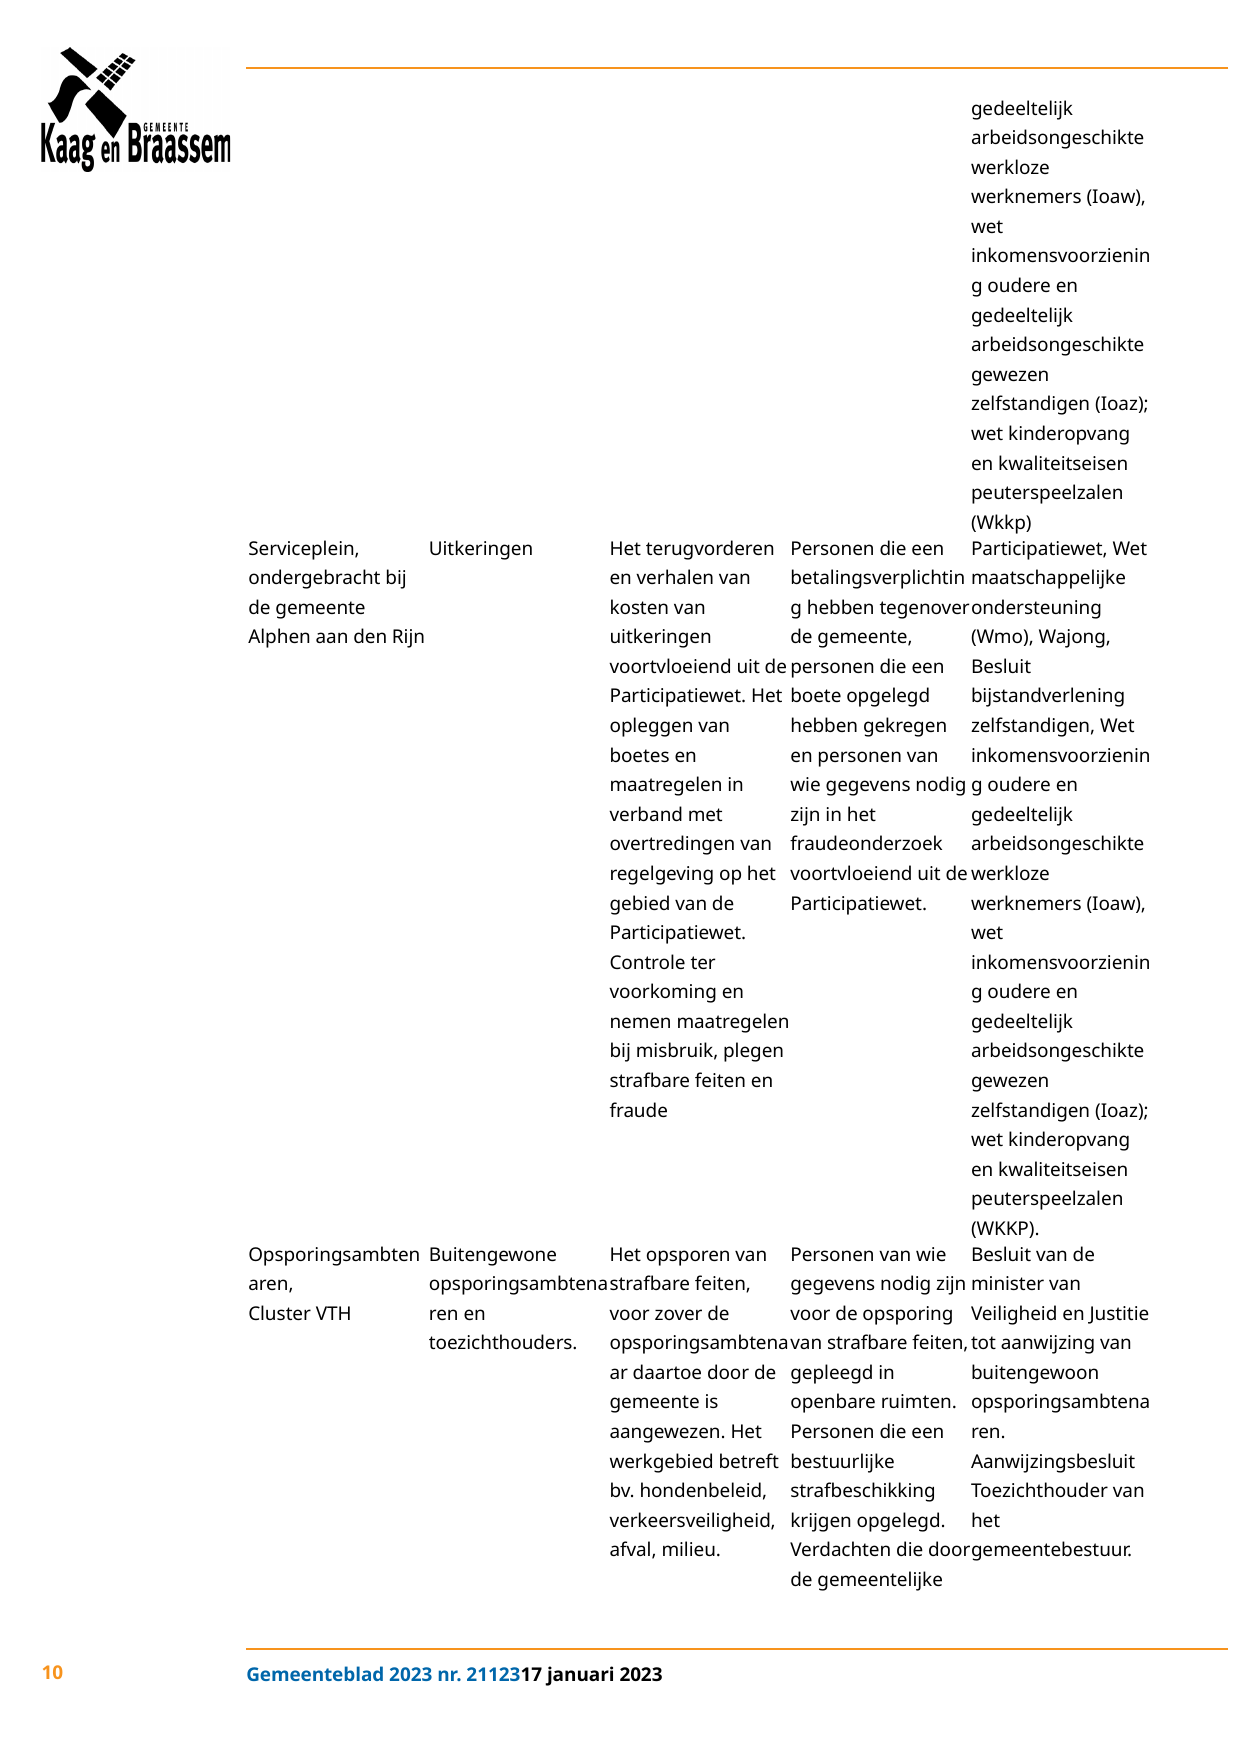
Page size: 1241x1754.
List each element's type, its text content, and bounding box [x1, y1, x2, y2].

table_cell gedeeltelijk arbeidsongeschikte werkloze werknemers (Ioaw), wet inkomensvoorziening oudere en gedeeltelijk arbeidsongeschikte gewezen zelfstandigen (Ioaz); wet kinderopvang en kwaliteitseisen peuterspeelzalen (Wkkp) [971, 95, 1152, 535]
table_cell Personen die een betalingsverplichting hebben tegenover de gemeente, personen die een boete opgelegd hebben gekregen en personen van wie gegevens nodig zijn in het fraudeonderzoek voortvloeiend uit de Participatiewet. [790, 535, 971, 1241]
table_cell Het opsporen van strafbare feiten, voor zover de opsporingsambtenaar daartoe door de gemeente is aangewezen. Het werkgebied betreft bv. hondenbeleid, verkeersveiligheid, afval, milieu. [609, 1241, 790, 1592]
picture [41, 47, 231, 172]
table_cell [609, 95, 790, 535]
table_cell Het terugvorderen en verhalen van kosten van uitkeringen voortvloeiend uit de Participatiewet. Het opleggen van boetes en maatregelen in verband met overtredingen van regelgeving op het gebied van de Participatiewet. Controle ter voorkoming en nemen maatregelen bij misbruik, plegen strafbare feiten en fraude [609, 535, 790, 1241]
table_cell [429, 95, 609, 535]
table_cell Uitkeringen [429, 535, 609, 1241]
table_cell Besluit van de minister van Veiligheid en Justitie tot aanwijzing van buitengewoon opsporingsambtenaren. Aanwijzingsbesluit Toezichthouder van het gemeentebestuur. [971, 1241, 1152, 1592]
table_cell Personen van wie gegevens nodig zijn voor de opsporing van strafbare feiten, gepleegd in openbare ruimten. Personen die een bestuurlijke strafbeschikking krijgen opgelegd. Verdachten die door de gemeentelijke [790, 1241, 971, 1592]
table_cell Buitengewone opsporingsambtenaren en toezichthouders. [429, 1241, 609, 1592]
table_cell [248, 95, 429, 535]
table_cell [790, 95, 971, 535]
table_cell Participatiewet, Wet maatschappelijke ondersteuning (Wmo), Wajong, Besluit bijstandverlening zelfstandigen, Wet inkomensvoorziening oudere en gedeeltelijk arbeidsongeschikte werkloze werknemers (Ioaw), wet inkomensvoorziening oudere en gedeeltelijk arbeidsongeschikte gewezen zelfstandigen (Ioaz); wet kinderopvang en kwaliteitseisen peuterspeelzalen (WKKP). [971, 535, 1152, 1241]
table_cell Opsporingsambtenaren, Cluster VTH [248, 1241, 429, 1592]
table_cell Serviceplein, ondergebracht bij de gemeente Alphen aan den Rijn [248, 535, 429, 1241]
